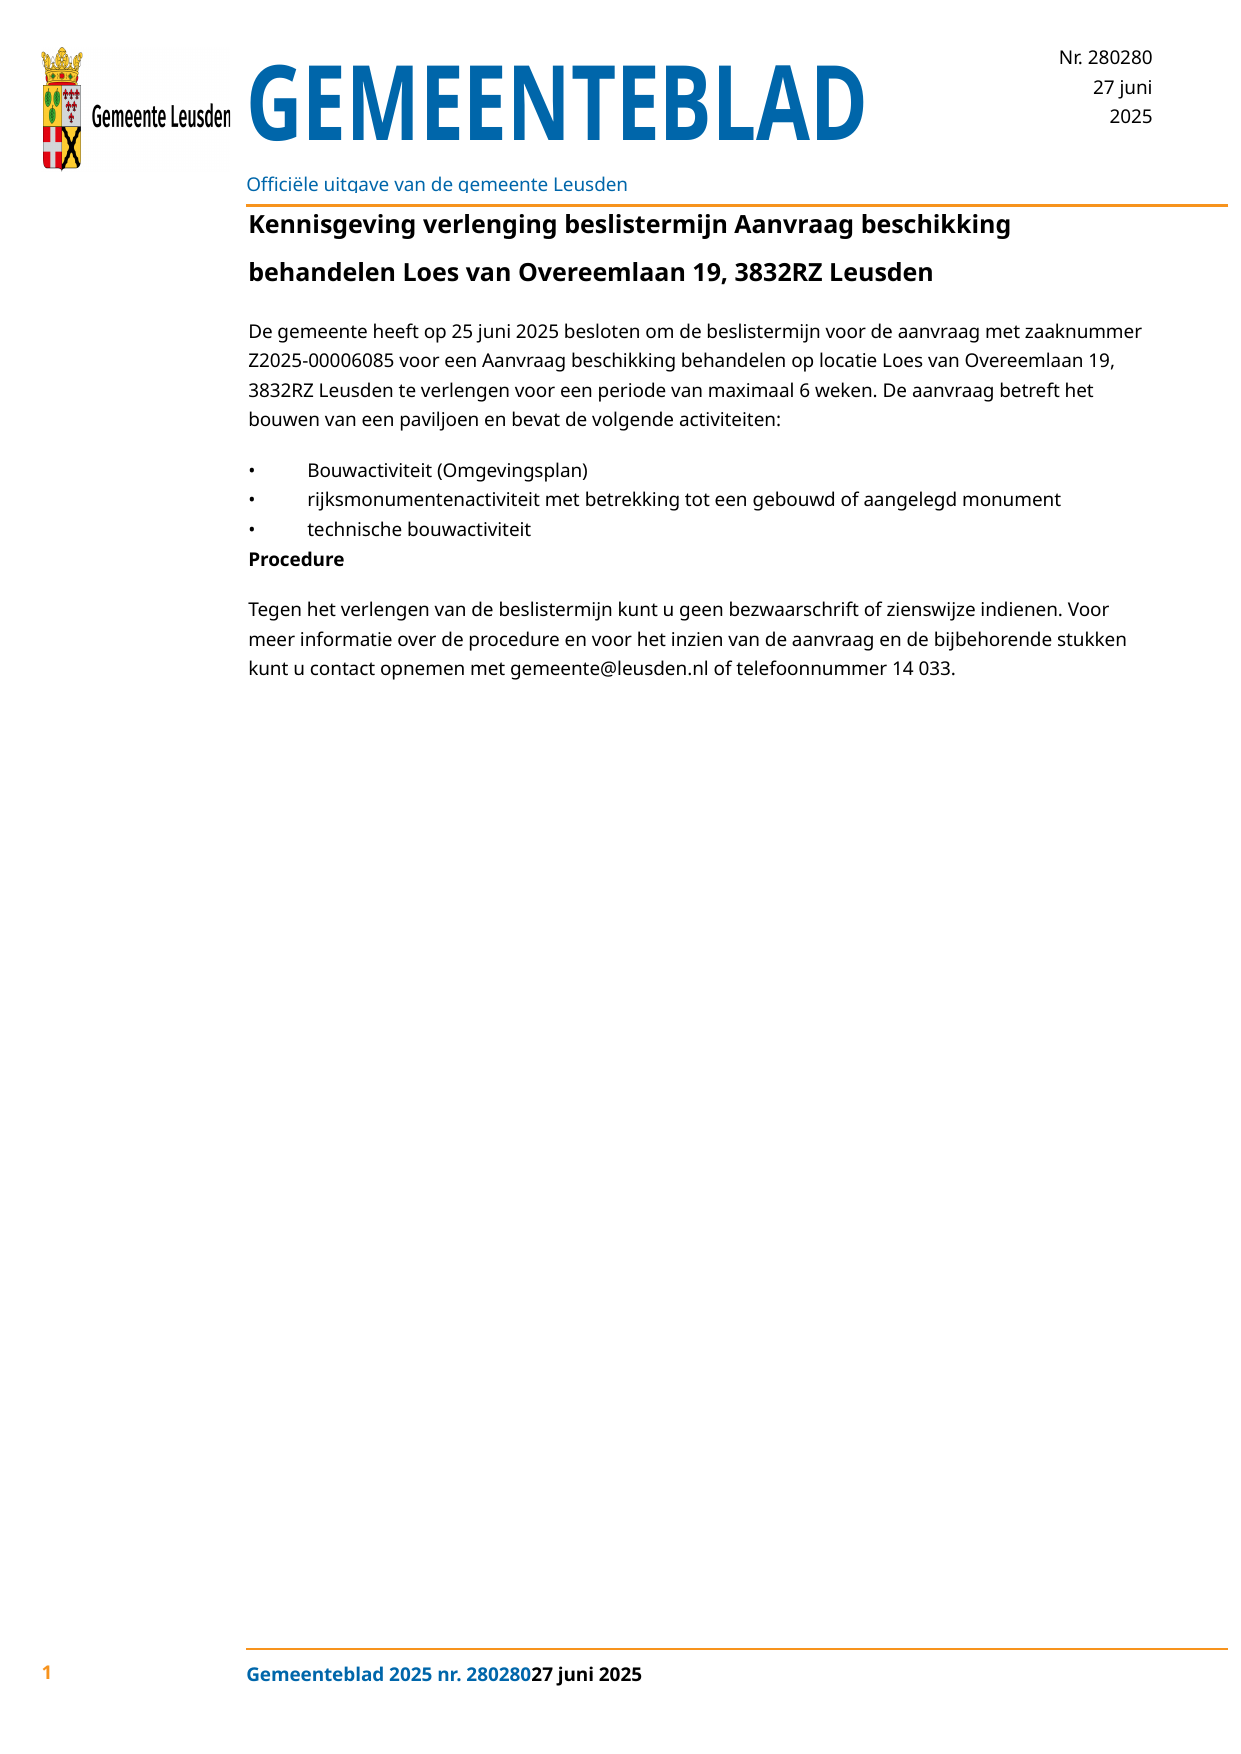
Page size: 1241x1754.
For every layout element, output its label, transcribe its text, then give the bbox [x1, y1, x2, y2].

list rijksmonumentenactiviteit met betrekking tot een gebouwd of aangelegd monument [248, 487, 1152, 512]
text Procedure [248, 546, 1152, 572]
list technische bouwactiviteit [248, 516, 1152, 542]
text Kennisgeving verlenging beslistermijn Aanvraag beschikking behandelen Loes van Overeemlaan 19, 3832RZ Leusden [248, 207, 1152, 288]
picture [41, 47, 231, 172]
text Tegen het verlengen van de beslistermijn kunt u geen bezwaarschrift of zienswijze indienen. Voor meer informatie over de procedure en voor het inzien van de aanvraag en de bijbehorende stukken kunt u contact opnemen met gemeente@leusden.nl of telefoonnummer 14 033. [248, 596, 1152, 681]
list Bouwactiviteit (Omgevingsplan) [248, 457, 1152, 483]
text De gemeente heeft op 25 juni 2025 besloten om de beslistermijn voor de aanvraag met zaaknummer Z2025-00006085 voor een Aanvraag beschikking behandelen op locatie Loes van Overeemlaan 19, 3832RZ Leusden te verlengen voor een periode van maximaal 6 weken. De aanvraag betreft het bouwen van een paviljoen en bevat de volgende activiteiten: [248, 318, 1152, 432]
